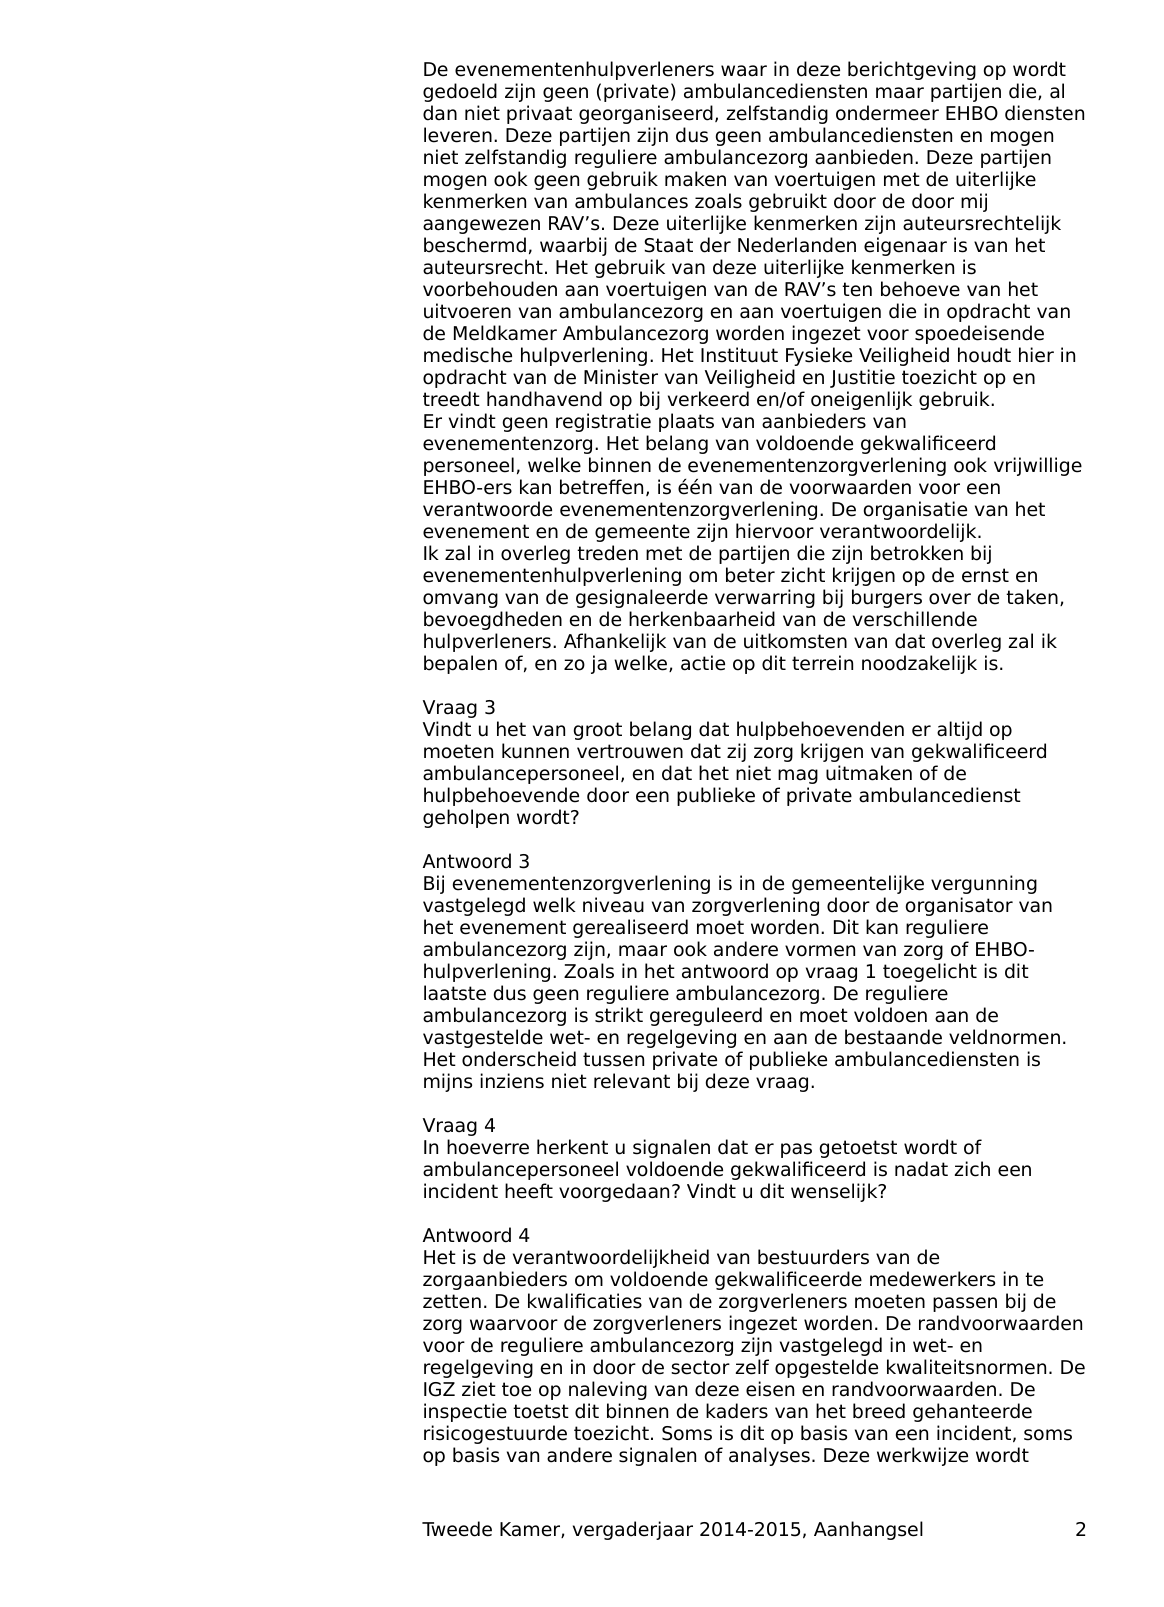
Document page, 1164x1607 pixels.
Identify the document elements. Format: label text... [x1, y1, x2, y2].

text Er vindt geen registratie plaats van aanbieders van evenementenzorg. Het belang van voldoende gekwalificeerd personeel, welke binnen de evenementenzorgverlening ook vrijwillige EHBO-ers kan betreffen, is één van de voorwaarden voor een verantwoorde evenementenzorgverlening. De organisatie van het evenement en de gemeente zijn hiervoor verantwoordelijk. [422, 411, 1087, 543]
text Vindt u het van groot belang dat hulpbehoevenden er altijd op moeten kunnen vertrouwen dat zij zorg krijgen van gekwalificeerd ambulancepersoneel, en dat het niet mag uitmaken of de hulpbehoevende door een publieke of private ambulancedienst geholpen wordt? [422, 719, 1087, 828]
text Ik zal in overleg treden met de partijen die zijn betrokken bij evenementenhulpverlening om beter zicht krijgen op de ernst en omvang van de gesignaleerde verwarring bij burgers over de taken, bevoegdheden en de herkenbaarheid van de verschillende hulpverleners. Afhankelijk van de uitkomsten van dat overleg zal ik bepalen of, en zo ja welke, actie op dit terrein noodzakelijk is. [422, 543, 1087, 674]
text Bij evenementenzorgverlening is in de gemeentelijke vergunning vastgelegd welk niveau van zorgverlening door de organisator van het evenement gerealiseerd moet worden. Dit kan reguliere ambulancezorg zijn, maar ook andere vormen van zorg of EHBO-hulpverlening. Zoals in het antwoord op vraag 1 toegelicht is dit laatste dus geen reguliere ambulancezorg. De reguliere ambulancezorg is strikt gereguleerd en moet voldoen aan de vastgestelde wet- en regelgeving en aan de bestaande veldnormen. Het onderscheid tussen private of publieke ambulancediensten is mijns inziens niet relevant bij deze vraag. [422, 873, 1087, 1092]
text De evenementenhulpverleners waar in deze berichtgeving op wordt gedoeld zijn geen (private) ambulancediensten maar partijen die, al dan niet privaat georganiseerd, zelfstandig ondermeer EHBO diensten leveren. Deze partijen zijn dus geen ambulancediensten en mogen niet zelfstandig reguliere ambulancezorg aanbieden. Deze partijen mogen ook geen gebruik maken van voertuigen met de uiterlijke kenmerken van ambulances zoals gebruikt door de door mij aangewezen RAV’s. Deze uiterlijke kenmerken zijn auteursrechtelijk beschermd, waarbij de Staat der Nederlanden eigenaar is van het auteursrecht. Het gebruik van deze uiterlijke kenmerken is voorbehouden aan voertuigen van de RAV’s ten behoeve van het uitvoeren van ambulancezorg en aan voertuigen die in opdracht van de Meldkamer Ambulancezorg worden ingezet voor spoedeisende medische hulpverlening. Het Instituut Fysieke Veiligheid houdt hier in opdracht van de Minister van Veiligheid en Justitie toezicht op en treedt handhavend op bij verkeerd en/of oneigenlijk gebruik. [422, 59, 1087, 411]
text Vraag 3 [422, 697, 1087, 719]
text In hoeverre herkent u signalen dat er pas getoetst wordt of ambulancepersoneel voldoende gekwalificeerd is nadat zich een incident heeft voorgedaan? Vindt u dit wenselijk? [422, 1137, 1087, 1203]
text Het is de verantwoordelijkheid van bestuurders van de zorgaanbieders om voldoende gekwalificeerde medewerkers in te zetten. De kwalificaties van de zorgverleners moeten passen bij de zorg waarvoor de zorgverleners ingezet worden. De randvoorwaarden voor de reguliere ambulancezorg zijn vastgelegd in wet- en regelgeving en in door de sector zelf opgestelde kwaliteitsnormen. De IGZ ziet toe op naleving van deze eisen en randvoorwaarden. De inspectie toetst dit binnen de kaders van het breed gehanteerde risicogestuurde toezicht. Soms is dit op basis van een incident, soms op basis van andere signalen of analyses. Deze werkwijze wordt [422, 1247, 1087, 1467]
text Antwoord 4 [422, 1225, 1087, 1247]
text Vraag 4 [422, 1115, 1087, 1137]
text Antwoord 3 [422, 851, 1087, 873]
